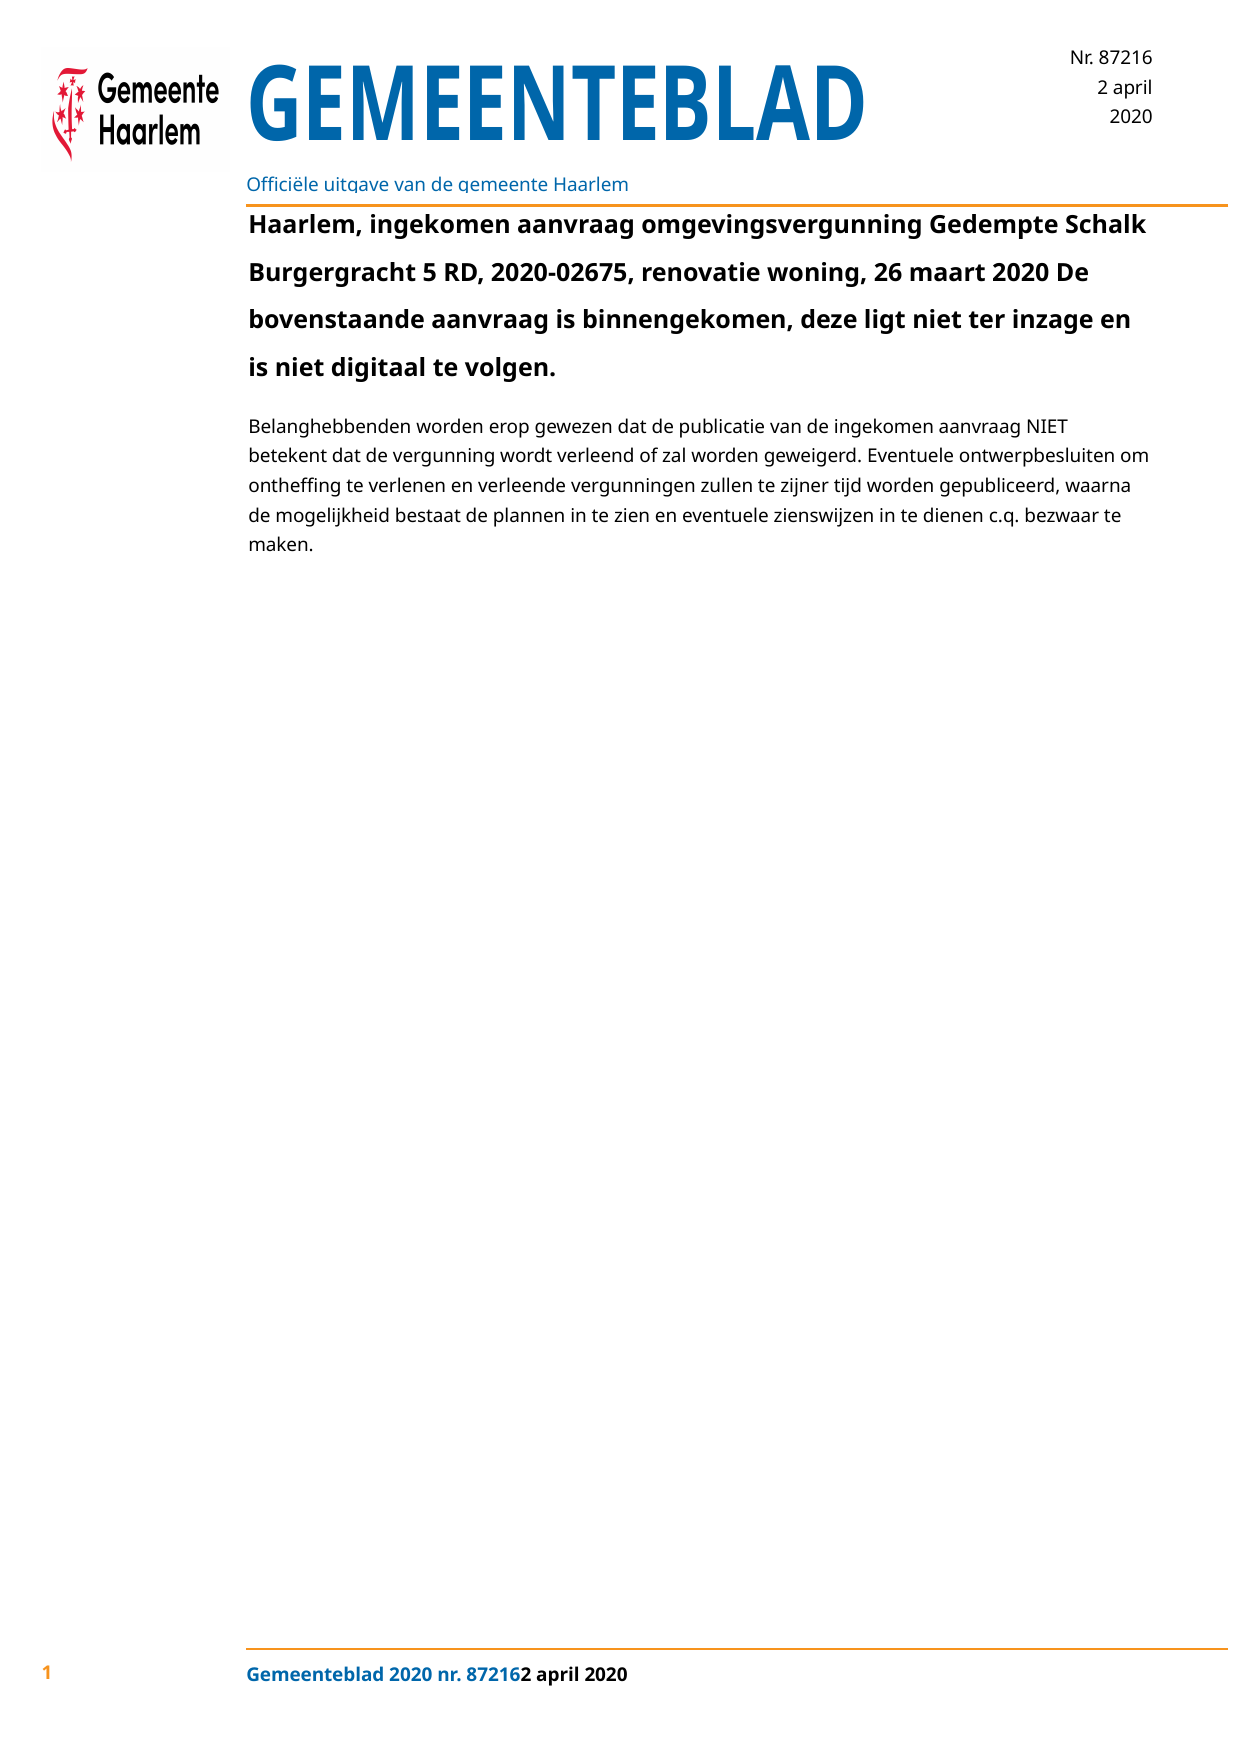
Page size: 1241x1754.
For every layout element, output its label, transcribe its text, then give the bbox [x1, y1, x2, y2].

text Belanghebbenden worden erop gewezen dat de publicatie van de ingekomen aanvraag NIET betekent dat de vergunning wordt verleend of zal worden geweigerd. Eventuele ontwerpbesluiten om ontheffing te verlenen en verleende vergunningen zullen te zijner tijd worden gepubliceerd, waarna de mogelijkheid bestaat de plannen in te zien en eventuele zienswijzen in te dienen c.q. bezwaar te maken. [248, 413, 1152, 557]
picture [41, 47, 231, 172]
text Haarlem, ingekomen aanvraag omgevingsvergunning Gedempte Schalk Burgergracht 5 RD, 2020-02675, renovatie woning, 26 maart 2020 De bovenstaande aanvraag is binnengekomen, deze ligt niet ter inzage en is niet digitaal te volgen. [248, 207, 1152, 384]
